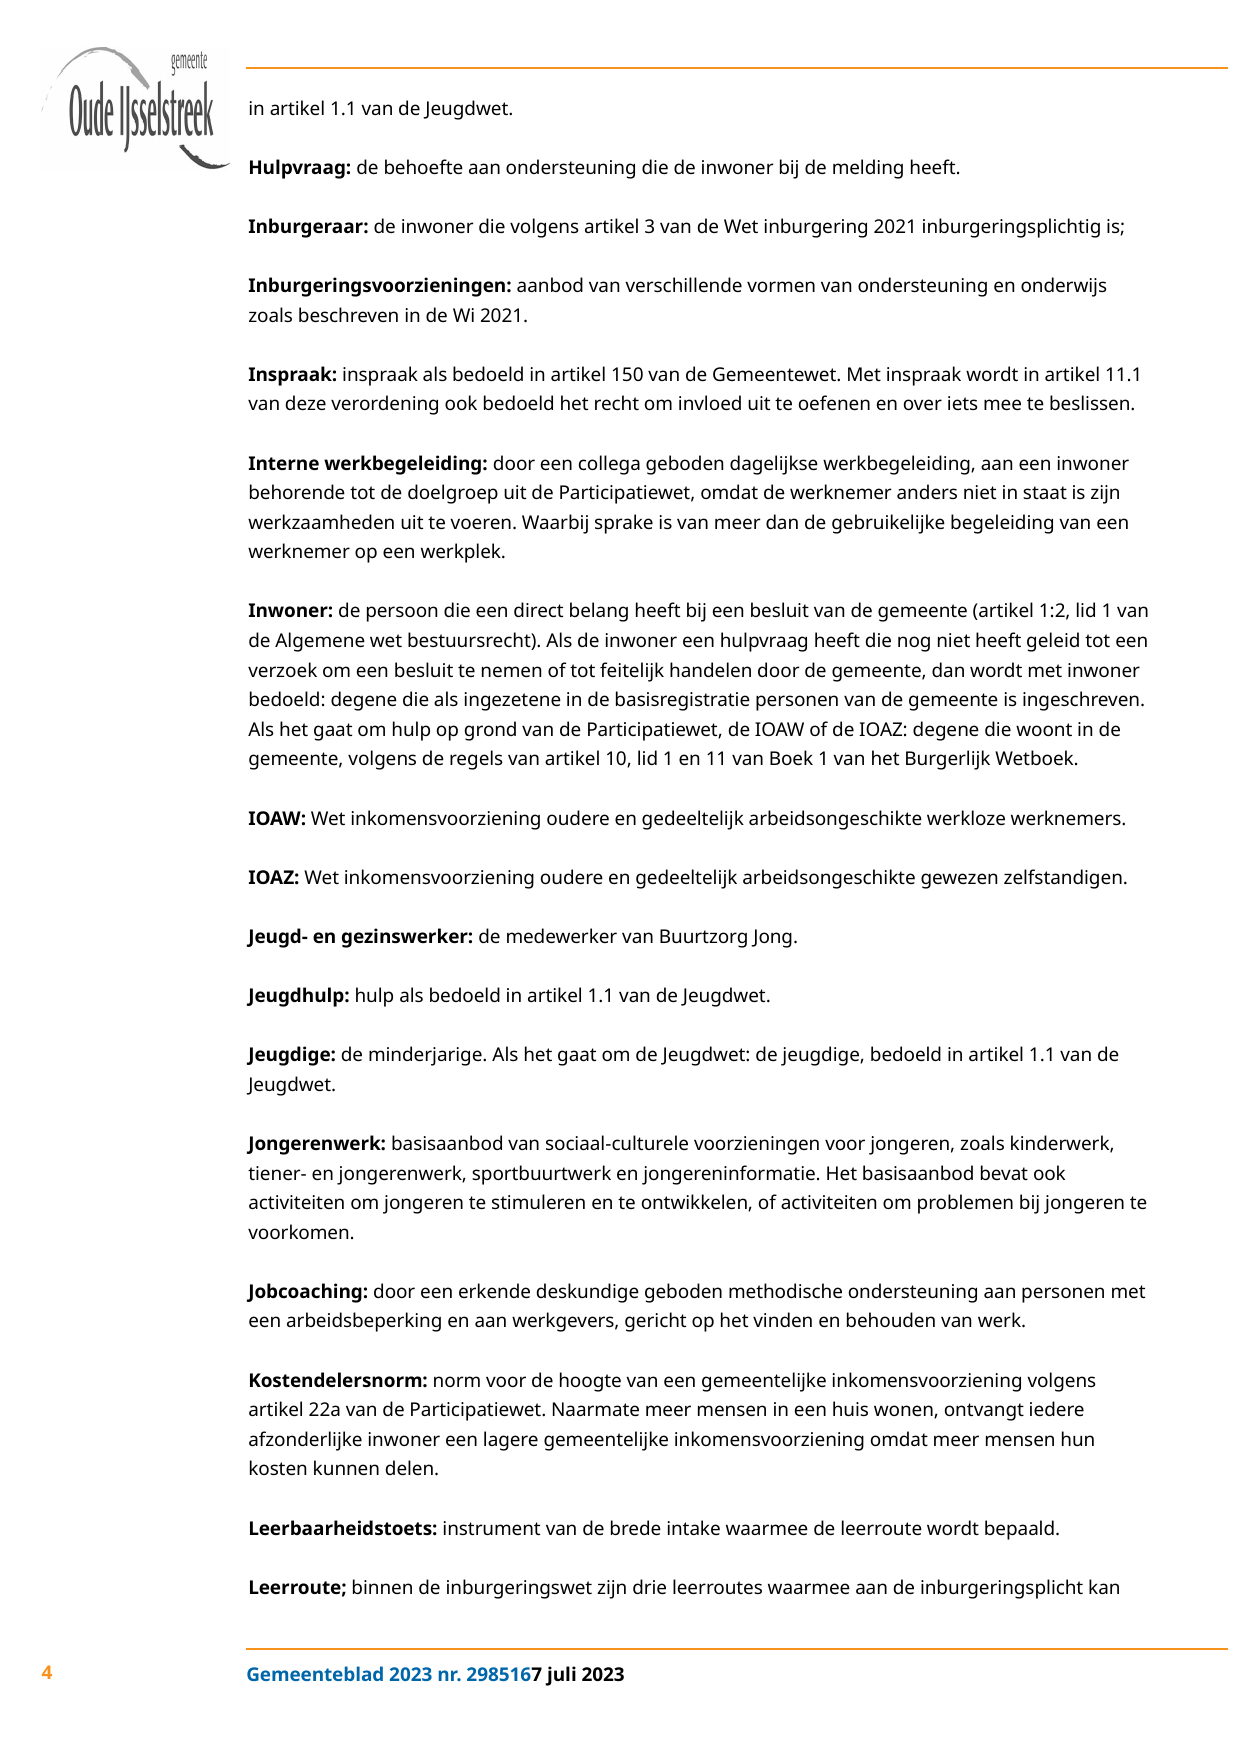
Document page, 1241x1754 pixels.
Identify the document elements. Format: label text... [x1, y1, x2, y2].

text Inspraak: inspraak als bedoeld in artikel 150 van de Gemeentewet. Met inspraak wordt in artikel 11.1 van deze verordening ook bedoeld het recht om invloed uit te oefenen en over iets mee te beslissen. [248, 361, 1152, 416]
text IOAZ: Wet inkomensvoorziening oudere en gedeeltelijk arbeidsongeschikte gewezen zelfstandigen. [248, 864, 1152, 890]
text Hulpvraag: de behoefte aan ondersteuning die de inwoner bij de melding heeft. [248, 154, 1152, 180]
text IOAW: Wet inkomensvoorziening oudere en gedeeltelijk arbeidsongeschikte werkloze werknemers. [248, 805, 1152, 831]
text Leerroute; binnen de inburgeringswet zijn drie leerroutes waarmee aan de inburgeringsplicht kan [248, 1574, 1152, 1600]
text Kostendelersnorm: norm voor de hoogte van een gemeentelijke inkomensvoorziening volgens artikel 22a van de Participatiewet. Naarmate meer mensen in een huis wonen, ontvangt iedere afzonderlijke inwoner een lagere gemeentelijke inkomensvoorziening omdat meer mensen hun kosten kunnen delen. [248, 1367, 1152, 1481]
picture [41, 47, 231, 172]
text Jobcoaching: door een erkende deskundige geboden methodische ondersteuning aan personen met een arbeidsbeperking en aan werkgevers, gericht op het vinden en behouden van werk. [248, 1278, 1152, 1333]
text Jeugd- en gezinswerker: de medewerker van Buurtzorg Jong. [248, 923, 1152, 949]
text in artikel 1.1 van de Jeugdwet. [248, 95, 1152, 121]
text Inwoner: de persoon die een direct belang heeft bij een besluit van de gemeente (artikel 1:2, lid 1 van de Algemene wet bestuursrecht). Als de inwoner een hulpvraag heeft die nog niet heeft geleid tot een verzoek om een besluit te nemen of tot feitelijk handelen door de gemeente, dan wordt met inwoner bedoeld: degene die als ingezetene in de basisregistratie personen van de gemeente is ingeschreven. Als het gaat om hulp op grond van de Participatiewet, de IOAW of de IOAZ: degene die woont in de gemeente, volgens de regels van artikel 10, lid 1 en 11 van Boek 1 van het Burgerlijk Wetboek. [248, 598, 1152, 771]
text Inburgeringsvoorzieningen: aanbod van verschillende vormen van ondersteuning en onderwijs zoals beschreven in de Wi 2021. [248, 272, 1152, 328]
text Jeugdige: de minderjarige. Als het gaat om de Jeugdwet: de jeugdige, bedoeld in artikel 1.1 van de Jeugdwet. [248, 1041, 1152, 1097]
text Leerbaarheidstoets: instrument van de brede intake waarmee de leerroute wordt bepaald. [248, 1515, 1152, 1541]
text Jongerenwerk: basisaanbod van sociaal-culturele voorzieningen voor jongeren, zoals kinderwerk, tiener- en jongerenwerk, sportbuurtwerk en jongereninformatie. Het basisaanbod bevat ook activiteiten om jongeren te stimuleren en te ontwikkelen, of activiteiten om problemen bij jongeren te voorkomen. [248, 1130, 1152, 1245]
text Interne werkbegeleiding: door een collega geboden dagelijkse werkbegeleiding, aan een inwoner behorende tot de doelgroep uit de Participatiewet, omdat de werknemer anders niet in staat is zijn werkzaamheden uit te voeren. Waarbij sprake is van meer dan de gebruikelijke begeleiding van een werknemer op een werkplek. [248, 450, 1152, 564]
text Inburgeraar: de inwoner die volgens artikel 3 van de Wet inburgering 2021 inburgeringsplichtig is; [248, 213, 1152, 239]
text Jeugdhulp: hulp als bedoeld in artikel 1.1 van de Jeugdwet. [248, 982, 1152, 1008]
